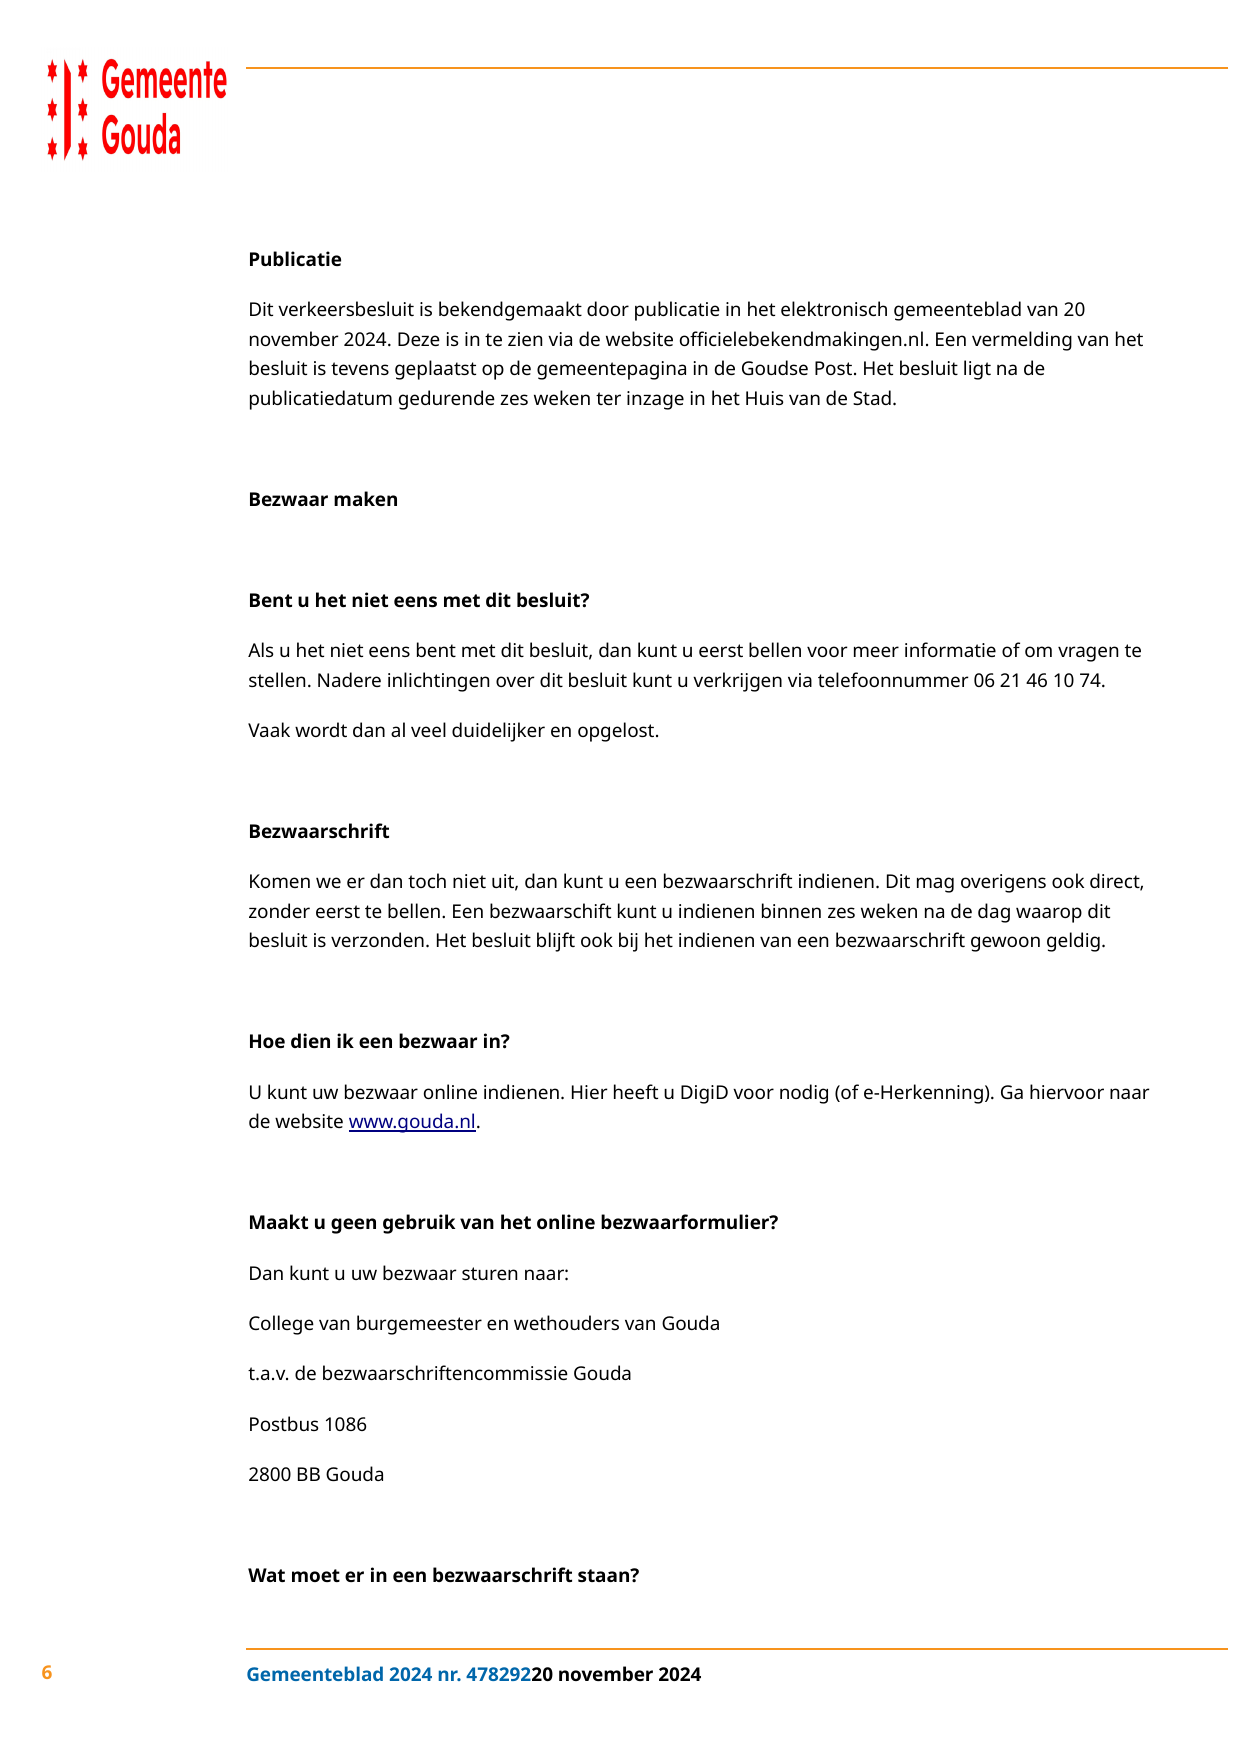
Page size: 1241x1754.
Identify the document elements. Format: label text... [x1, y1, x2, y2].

text Maakt u geen gebruik van het online bezwaarformulier? [248, 1209, 1152, 1235]
text 2800 BB Gouda [248, 1461, 1152, 1487]
text Bezwaarschrift [248, 818, 1152, 844]
text U kunt uw bezwaar online indienen. Hier heeft u DigiD voor nodig (of e-Herkenning). Ga hiervoor naar de website www.gouda.nl. [248, 1079, 1152, 1134]
text Als u het niet eens bent met dit besluit, dan kunt u eerst bellen voor meer informatie of om vragen te stellen. Nadere inlichtingen over dit besluit kunt u verkrijgen via telefoonnummer 06 21 46 10 74. [248, 637, 1152, 693]
text Dan kunt u uw bezwaar sturen naar: [248, 1260, 1152, 1286]
text Wat moet er in een bezwaarschrift staan? [248, 1562, 1152, 1588]
text Hoe dien ik een bezwaar in? [248, 1028, 1152, 1054]
picture [41, 47, 231, 172]
text Bezwaar maken [248, 486, 1152, 512]
text t.a.v. de bezwaarschriftencommissie Gouda [248, 1361, 1152, 1386]
text Publicatie [248, 246, 1152, 272]
text Postbus 1086 [248, 1411, 1152, 1437]
text Bent u het niet eens met dit besluit? [248, 587, 1152, 613]
text Komen we er dan toch niet uit, dan kunt u een bezwaarschrift indienen. Dit mag overigens ook direct, zonder eerst te bellen. Een bezwaarschift kunt u indienen binnen zes weken na de dag waarop dit besluit is verzonden. Het besluit blijft ook bij het indienen van een bezwaarschrift gewoon geldig. [248, 868, 1152, 953]
text Vaak wordt dan al veel duidelijker en opgelost. [248, 717, 1152, 743]
text College van burgemeester en wethouders van Gouda [248, 1310, 1152, 1336]
text Dit verkeersbesluit is bekendgemaakt door publicatie in het elektronisch gemeenteblad van 20 november 2024. Deze is in te zien via de website officielebekendmakingen.nl. Een vermelding van het besluit is tevens geplaatst op de gemeentepagina in de Goudse Post. Het besluit ligt na de publicatiedatum gedurende zes weken ter inzage in het Huis van de Stad. [248, 296, 1152, 411]
